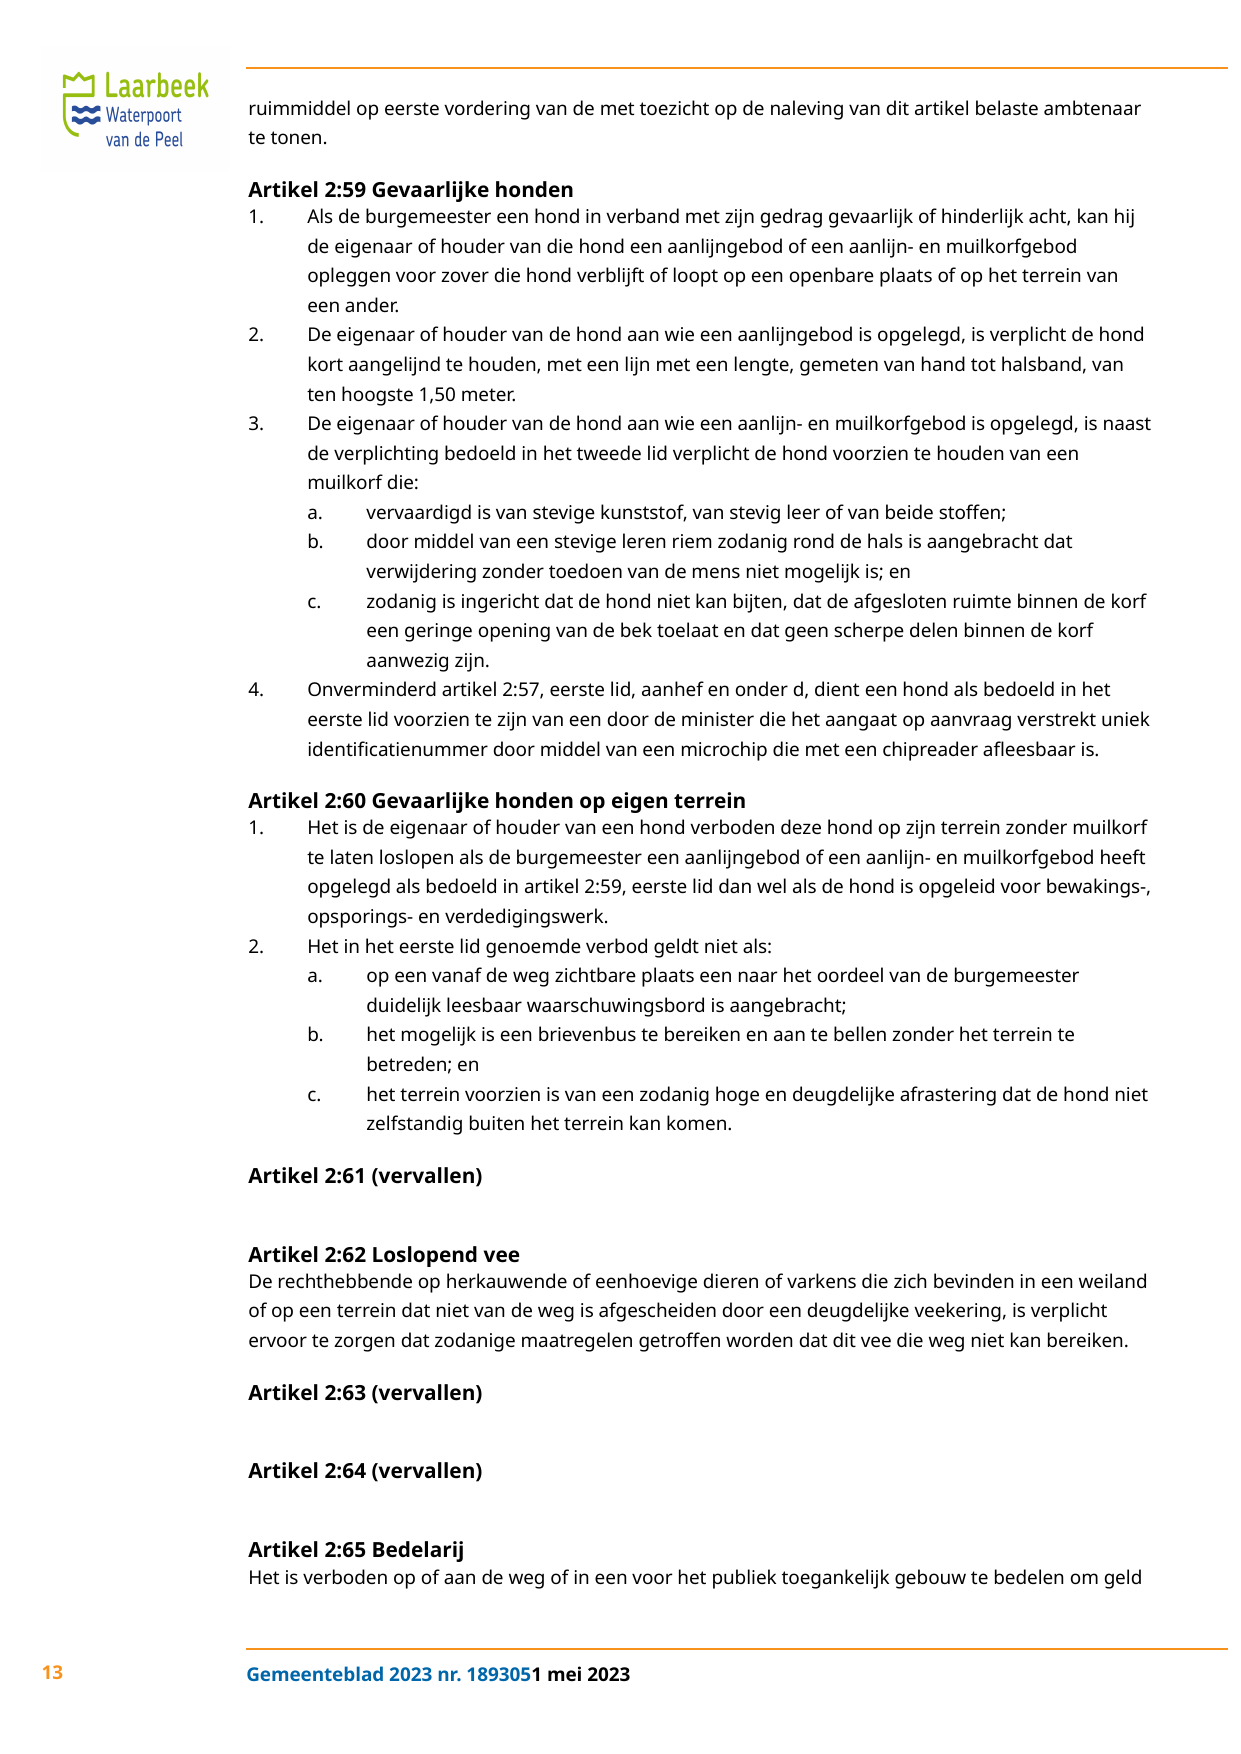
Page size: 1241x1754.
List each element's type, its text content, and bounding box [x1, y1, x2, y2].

list De eigenaar of houder van de hond aan wie een aanlijngebod is opgelegd, is verplicht de hond kort aangelijnd te houden, met een lijn met een lengte, gemeten van hand tot halsband, van ten hoogste 1,50 meter. [248, 322, 1152, 406]
list op een vanaf de weg zichtbare plaats een naar het oordeel van de burgemeester duidelijk leesbaar waarschuwingsbord is aangebracht; [307, 962, 1152, 1018]
text Artikel 2:60 Gevaarlijke honden op eigen terrein [248, 786, 1152, 814]
text Artikel 2:64 (vervallen) [248, 1457, 1152, 1485]
list De eigenaar of houder van de hond aan wie een aanlijn- en muilkorfgebod is opgelegd, is naast de verplichting bedoeld in het tweede lid verplicht de hond voorzien te houden van een muilkorf die: [248, 410, 1152, 495]
text Het is verboden op of aan de weg of in een voor het publiek toegankelijk gebouw te bedelen om geld [248, 1564, 1152, 1589]
list vervaardigd is van stevige kunststof, van stevig leer of van beide stoffen; [307, 499, 1152, 525]
list zodanig is ingericht dat de hond niet kan bijten, dat de afgesloten ruimte binnen de korf een geringe opening van de bek toelaat en dat geen scherpe delen binnen de korf aanwezig zijn. [307, 588, 1152, 673]
list Onverminderd artikel 2:57, eerste lid, aanhef en onder d, dient een hond als bedoeld in het eerste lid voorzien te zijn van een door de minister die het aangaat op aanvraag verstrekt uniek identificatienummer door middel van een microchip die met een chipreader afleesbaar is. [248, 677, 1152, 761]
list Als de burgemeester een hond in verband met zijn gedrag gevaarlijk of hinderlijk acht, kan hij de eigenaar of houder van die hond een aanlijngebod of een aanlijn- en muilkorfgebod opleggen voor zover die hond verblijft of loopt op een openbare plaats of op het terrein van een ander. [248, 203, 1152, 318]
list Het in het eerste lid genoemde verbod geldt niet als: [248, 933, 1152, 959]
text De rechthebbende op herkauwende of eenhoevige dieren of varkens die zich bevinden in een weiland of op een terrein dat niet van de weg is afgescheiden door een deugdelijke veekering, is verplicht ervoor te zorgen dat zodanige maatregelen getroffen worden dat dit vee die weg niet kan bereiken. [248, 1268, 1152, 1353]
text Artikel 2:61 (vervallen) [248, 1161, 1152, 1189]
text Artikel 2:62 Loslopend vee [248, 1240, 1152, 1268]
list door middel van een stevige leren riem zodanig rond de hals is aangebracht dat verwijdering zonder toedoen van de mens niet mogelijk is; en [307, 529, 1152, 584]
text Artikel 2:63 (vervallen) [248, 1378, 1152, 1406]
text ruimmiddel op eerste vordering van de met toezicht op de naleving van dit artikel belaste ambtenaar te tonen. [248, 95, 1152, 150]
list Het is de eigenaar of houder van een hond verboden deze hond op zijn terrein zonder muilkorf te laten loslopen als de burgemeester een aanlijngebod of een aanlijn- en muilkorfgebod heeft opgelegd als bedoeld in artikel 2:59, eerste lid dan wel als de hond is opgeleid voor bewakings-, opsporings- en verdedigingswerk. [248, 814, 1152, 929]
text Artikel 2:59 Gevaarlijke honden [248, 175, 1152, 203]
list het terrein voorzien is van een zodanig hoge en deugdelijke afrastering dat de hond niet zelfstandig buiten het terrein kan komen. [307, 1081, 1152, 1136]
picture [41, 47, 231, 172]
text Artikel 2:65 Bedelarij [248, 1535, 1152, 1564]
list het mogelijk is een brievenbus te bereiken en aan te bellen zonder het terrein te betreden; en [307, 1022, 1152, 1077]
